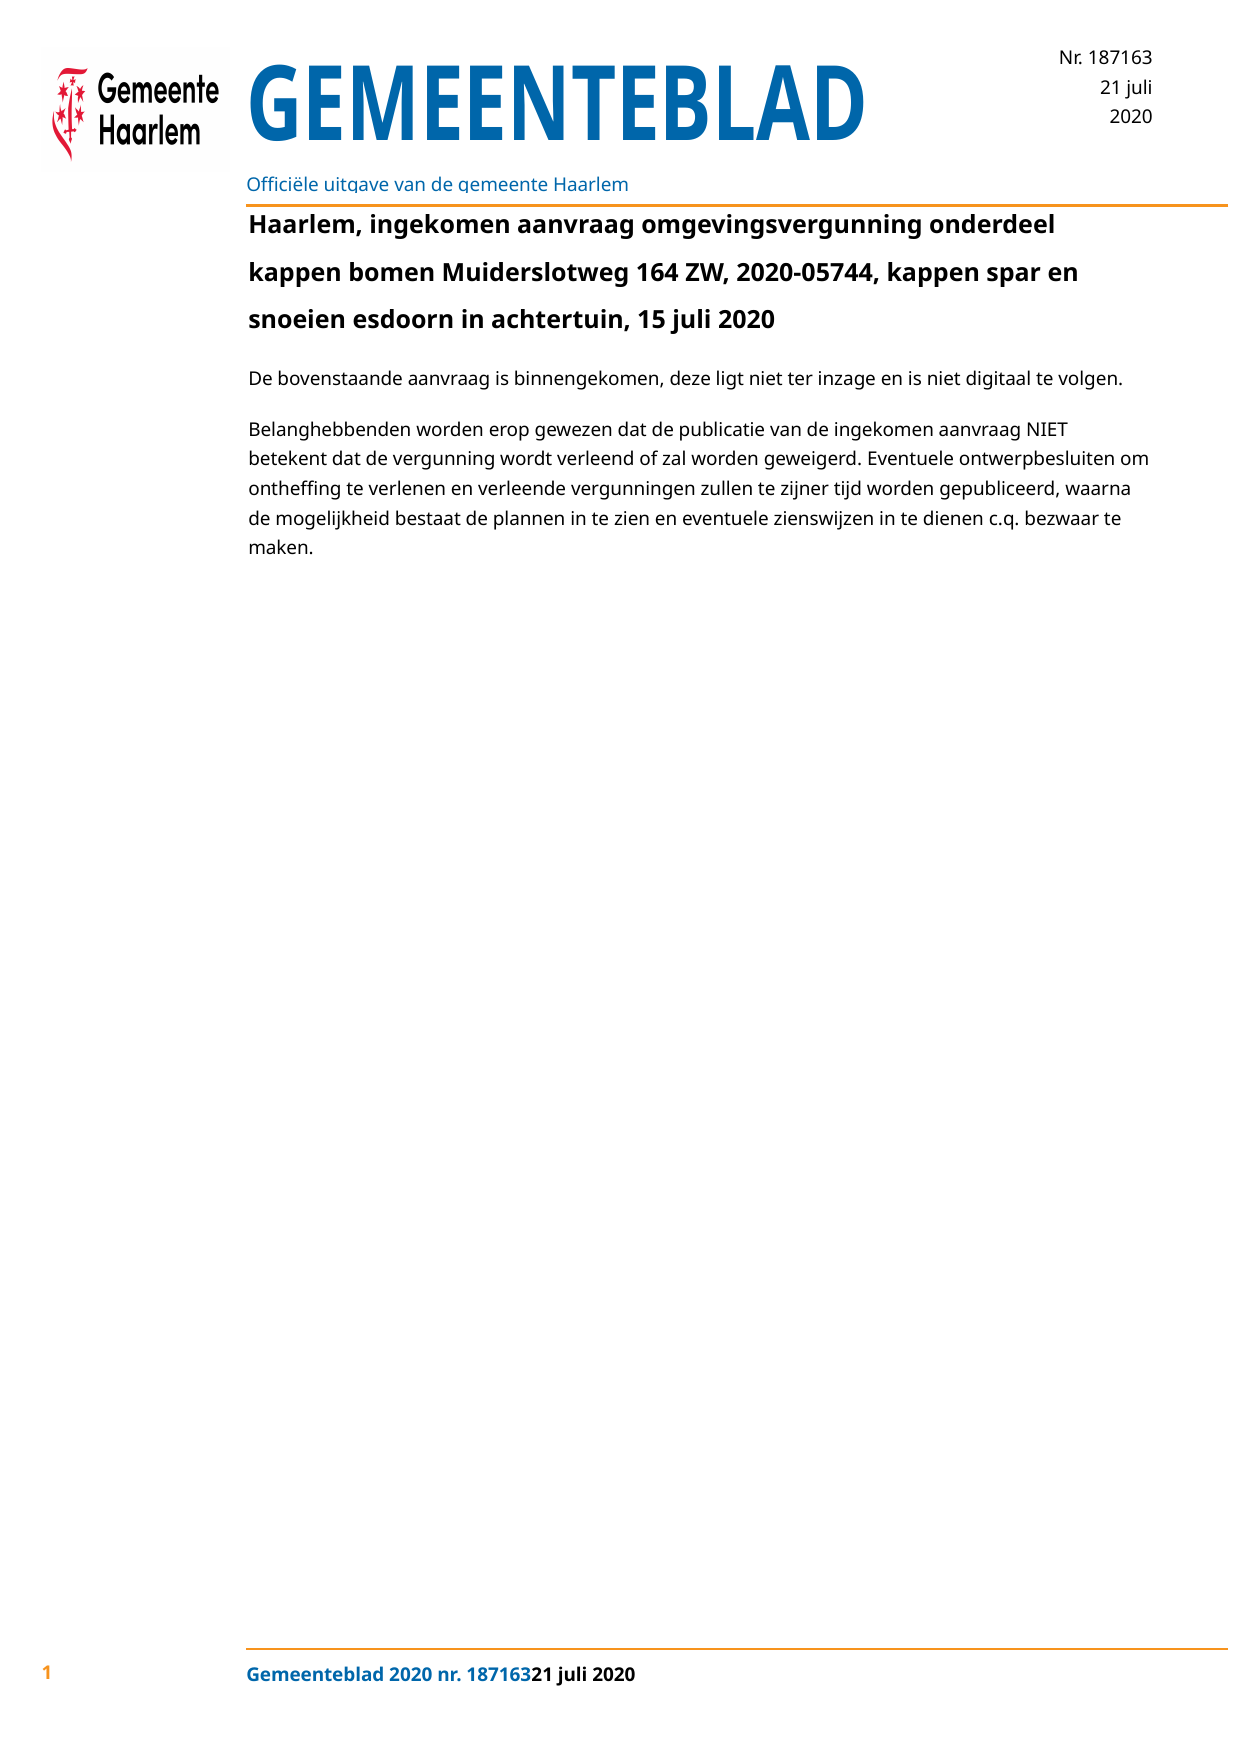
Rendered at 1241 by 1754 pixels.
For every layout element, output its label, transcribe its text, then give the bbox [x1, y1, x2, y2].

text De bovenstaande aanvraag is binnengekomen, deze ligt niet ter inzage en is niet digitaal te volgen. [248, 366, 1152, 391]
text Haarlem, ingekomen aanvraag omgevingsvergunning onderdeel kappen bomen Muiderslotweg 164 ZW, 2020-05744, kappen spar en snoeien esdoorn in achtertuin, 15 juli 2020 [248, 207, 1152, 336]
picture [41, 47, 231, 172]
text Belanghebbenden worden erop gewezen dat de publicatie van de ingekomen aanvraag NIET betekent dat de vergunning wordt verleend of zal worden geweigerd. Eventuele ontwerpbesluiten om ontheffing te verlenen en verleende vergunningen zullen te zijner tijd worden gepubliceerd, waarna de mogelijkheid bestaat de plannen in te zien en eventuele zienswijzen in te dienen c.q. bezwaar te maken. [248, 416, 1152, 560]
